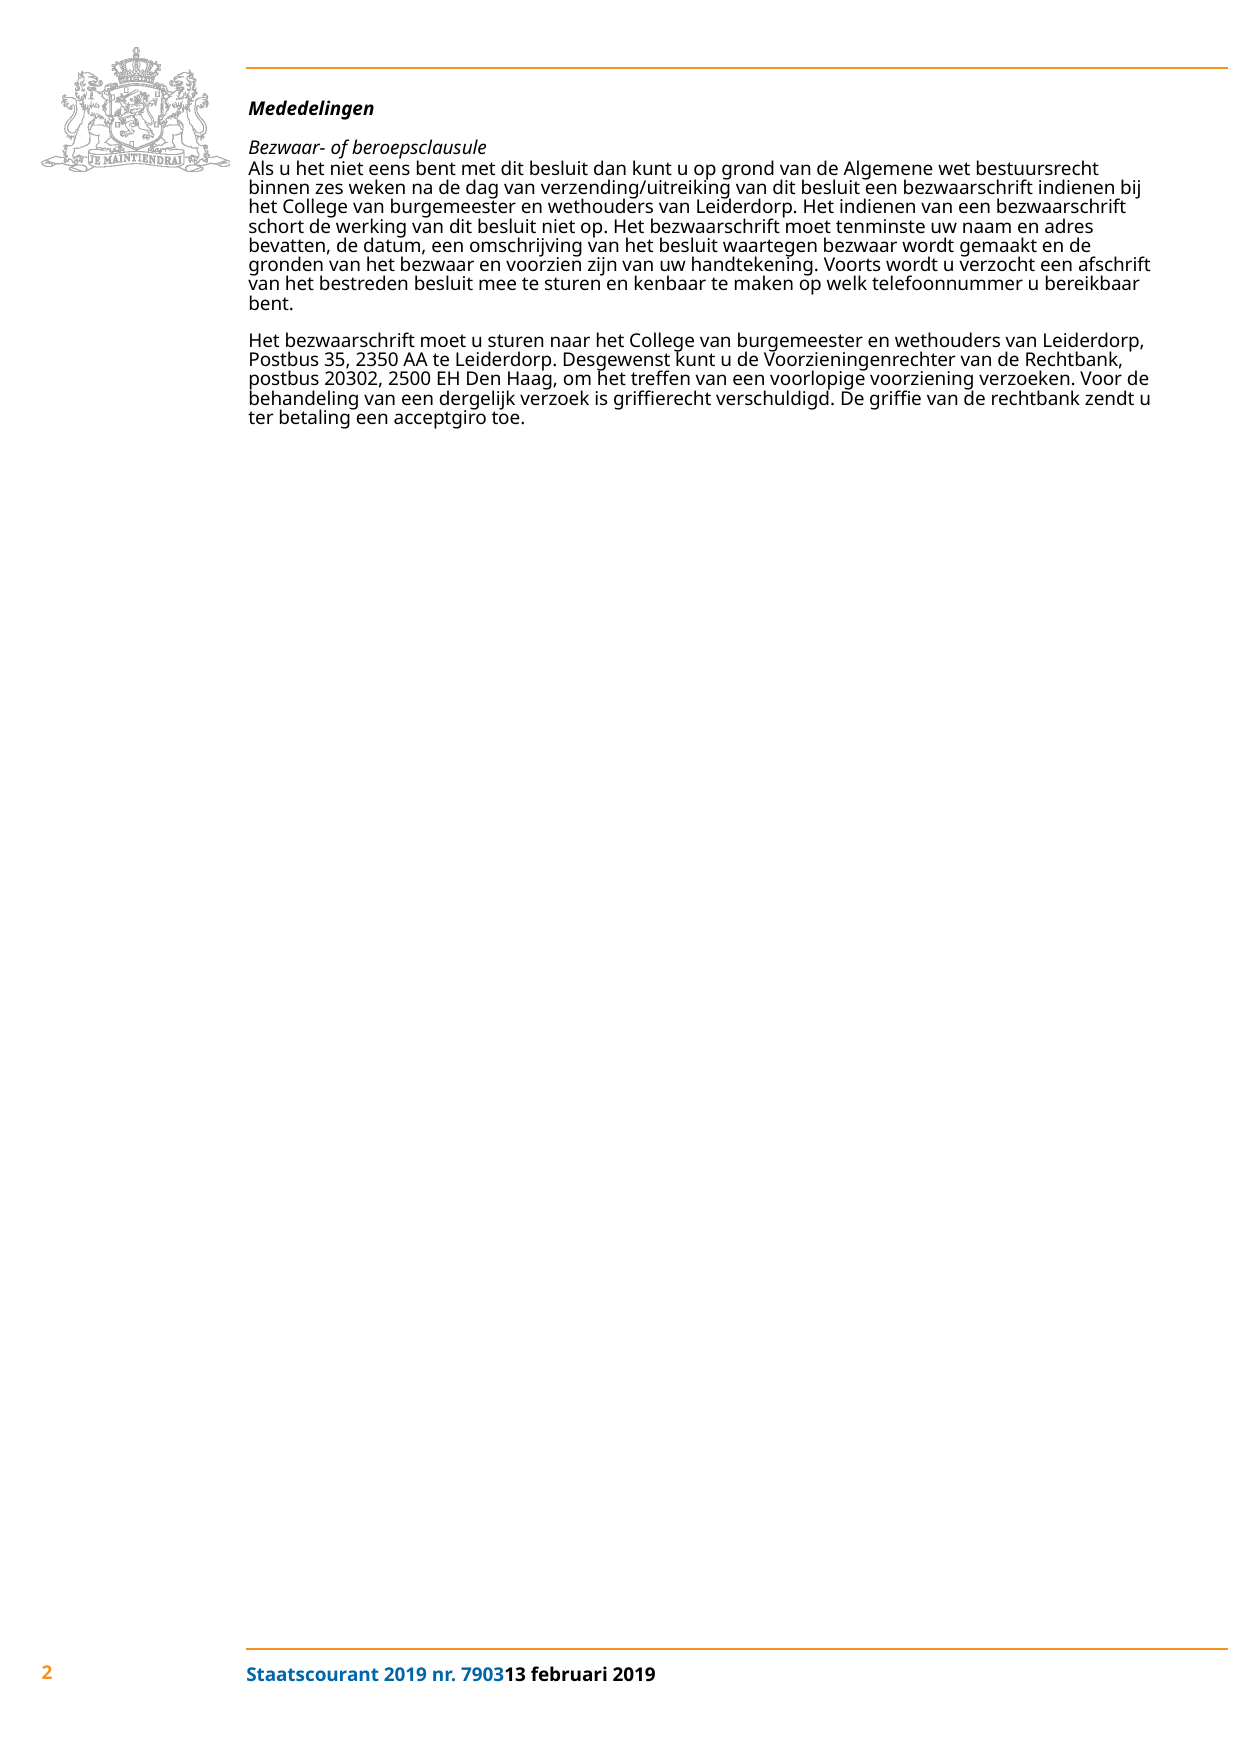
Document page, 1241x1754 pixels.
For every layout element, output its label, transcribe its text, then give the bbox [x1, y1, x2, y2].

text Mededelingen [248, 95, 1152, 121]
text Het bezwaarschrift moet u sturen naar het College van burgemeester en wethouders van Leiderdorp, Postbus 35, 2350 AA te Leiderdorp. Desgewenst kunt u de Voorzieningenrechter van de Rechtbank, postbus 20302, 2500 EH Den Haag, om het treffen van een voorlopige voorziening verzoeken. Voor de behandeling van een dergelijk verzoek is griffierecht verschuldigd. De griffie van de rechtbank zendt u ter betaling een acceptgiro toe. [248, 332, 1152, 428]
text Bezwaar- of beroepsclausule [248, 134, 1152, 160]
picture [41, 47, 231, 172]
text Als u het niet eens bent met dit besluit dan kunt u op grond van de Algemene wet bestuursrecht binnen zes weken na de dag van verzending/uitreiking van dit besluit een bezwaarschrift indienen bij het College van burgemeester en wethouders van Leiderdorp. Het indienen van een bezwaarschrift schort de werking van dit besluit niet op. Het bezwaarschrift moet tenminste uw naam en adres bevatten, de datum, een omschrijving van het besluit waartegen bezwaar wordt gemaakt en de gronden van het bezwaar en voorzien zijn van uw handtekening. Voorts wordt u verzocht een afschrift van het bestreden besluit mee te sturen en kenbaar te maken op welk telefoonnummer u bereikbaar bent. [248, 160, 1152, 314]
